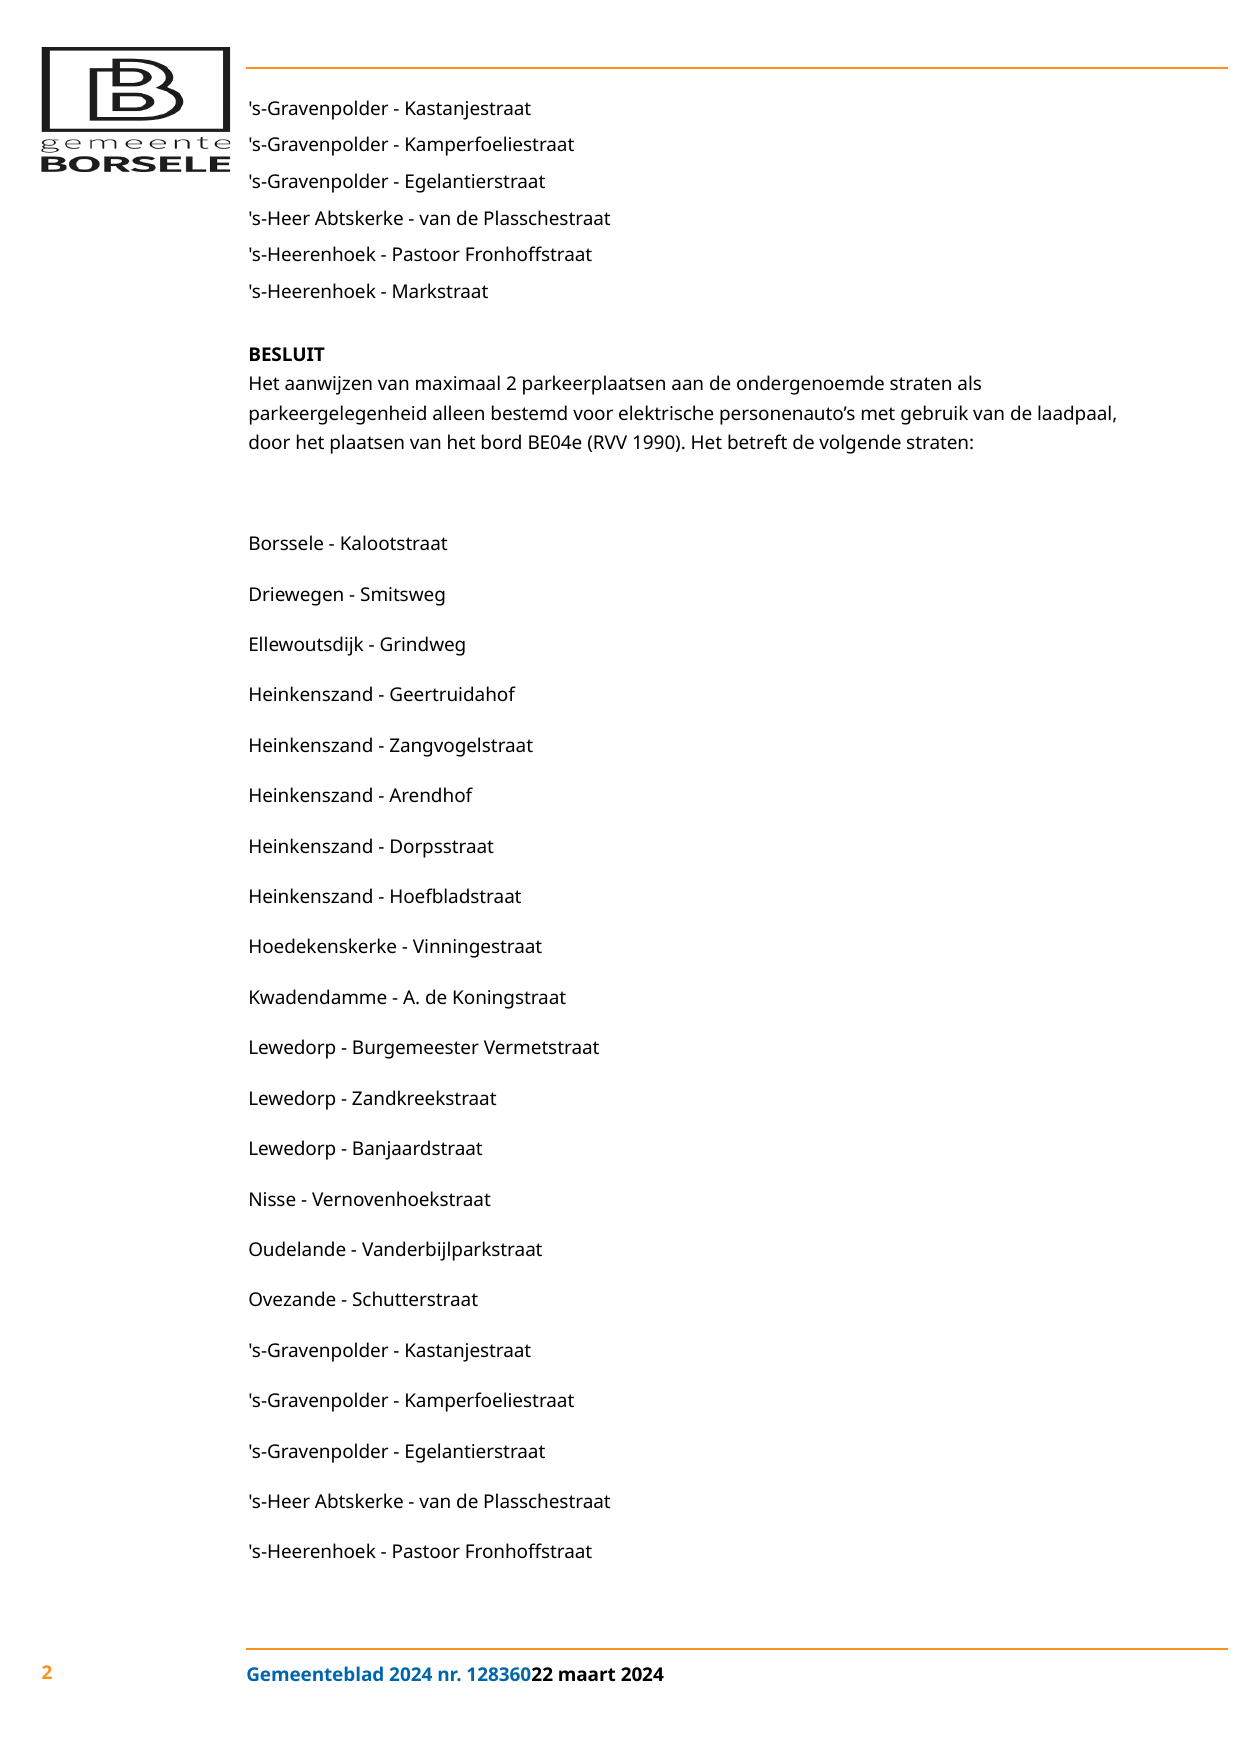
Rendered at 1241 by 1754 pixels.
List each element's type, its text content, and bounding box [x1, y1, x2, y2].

text 's-Gravenpolder - Kastanjestraat [248, 95, 1152, 121]
text Heinkenszand - Hoefbladstraat [248, 883, 1152, 909]
text 's-Gravenpolder - Egelantierstraat [248, 168, 1152, 194]
text Heinkenszand - Geertruidahof [248, 682, 1152, 707]
text Lewedorp - Banjaardstraat [248, 1135, 1152, 1161]
text 's-Heer Abtskerke - van de Plasschestraat [248, 1488, 1152, 1514]
text Het aanwijzen van maximaal 2 parkeerplaatsen aan de ondergenoemde straten als parkeergelegenheid alleen bestemd voor elektrische personenauto’s met gebruik van de laadpaal, door het plaatsen van het bord BE04e (RVV 1990). Het betreft de volgende straten: [248, 370, 1152, 455]
picture [41, 47, 231, 172]
text Ovezande - Schutterstraat [248, 1287, 1152, 1312]
text Heinkenszand - Dorpsstraat [248, 833, 1152, 859]
text Heinkenszand - Zangvogelstraat [248, 732, 1152, 758]
text 's-Heerenhoek - Pastoor Fronhoffstraat [248, 241, 1152, 267]
text Ellewoutsdijk - Grindweg [248, 631, 1152, 657]
text Heinkenszand - Arendhof [248, 782, 1152, 808]
text Driewegen - Smitsweg [248, 581, 1152, 607]
text 's-Heerenhoek - Markstraat [248, 278, 1152, 304]
text Lewedorp - Burgemeester Vermetstraat [248, 1034, 1152, 1060]
text 's-Heerenhoek - Pastoor Fronhoffstraat [248, 1539, 1152, 1564]
text 's-Gravenpolder - Egelantierstraat [248, 1438, 1152, 1464]
text Kwadendamme - A. de Koningstraat [248, 984, 1152, 1010]
text 's-Gravenpolder - Kamperfoeliestraat [248, 131, 1152, 157]
text Nisse - Vernovenhoekstraat [248, 1186, 1152, 1212]
text 's-Gravenpolder - Kamperfoeliestraat [248, 1387, 1152, 1413]
text Borssele - Kalootstraat [248, 530, 1152, 556]
text BESLUIT [248, 341, 1152, 367]
text Hoedekenskerke - Vinningestraat [248, 934, 1152, 959]
text 's-Heer Abtskerke - van de Plasschestraat [248, 205, 1152, 231]
text Lewedorp - Zandkreekstraat [248, 1085, 1152, 1111]
text Oudelande - Vanderbijlparkstraat [248, 1236, 1152, 1262]
text 's-Gravenpolder - Kastanjestraat [248, 1337, 1152, 1363]
